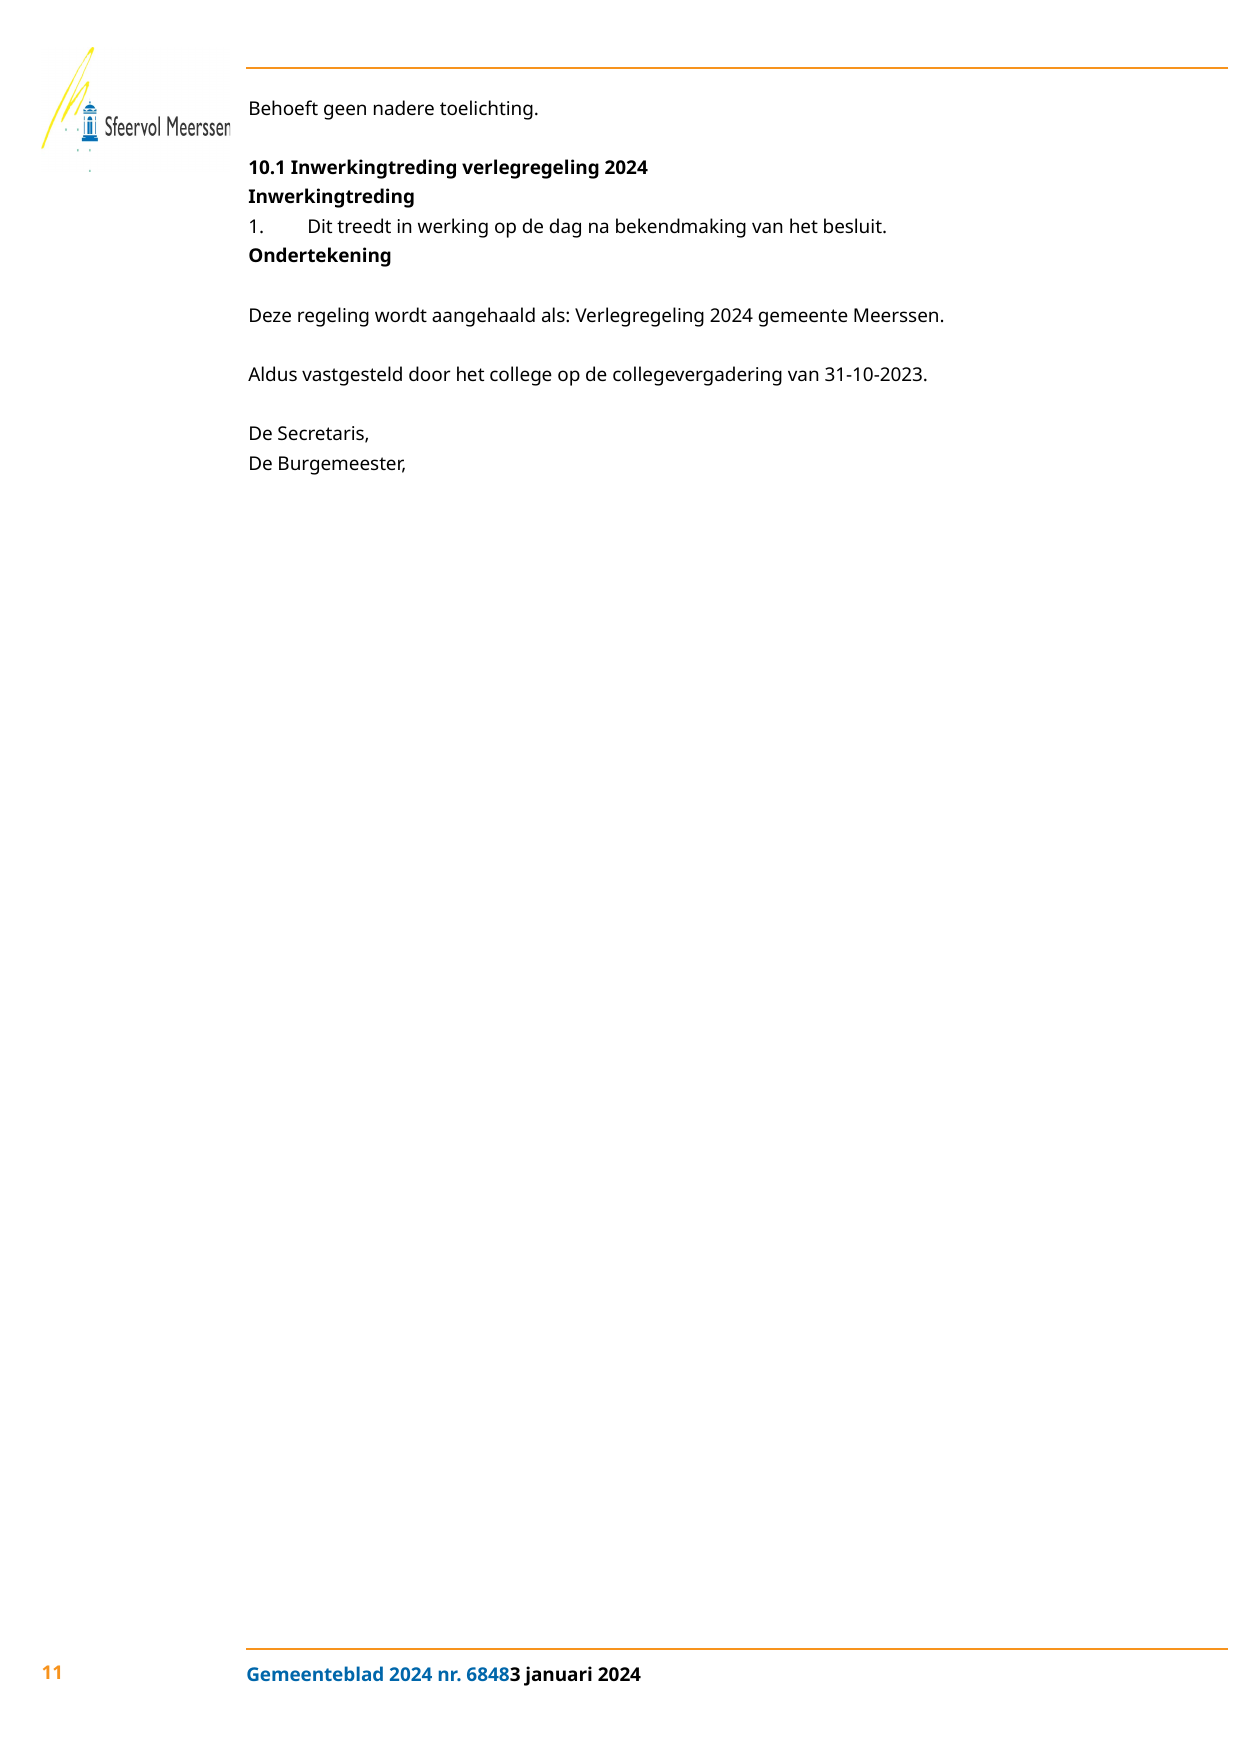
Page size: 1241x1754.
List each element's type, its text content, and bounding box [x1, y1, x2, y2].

text Aldus vastgesteld door het college op de collegevergadering van 31-10-2023. [248, 361, 1152, 387]
text De Secretaris, [248, 420, 1152, 446]
text Deze regeling wordt aangehaald als: Verlegregeling 2024 gemeente Meerssen. [248, 302, 1152, 328]
text Behoeft geen nadere toelichting. [248, 95, 1152, 121]
picture [41, 47, 231, 172]
list Dit treedt in werking op de dag na bekendmaking van het besluit. [248, 213, 1152, 239]
text Ondertekening [248, 243, 1152, 268]
text Inwerkingtreding [248, 183, 1152, 209]
text 10.1 Inwerkingtreding verlegregeling 2024 [248, 154, 1152, 180]
text De Burgemeester, [248, 450, 1152, 476]
